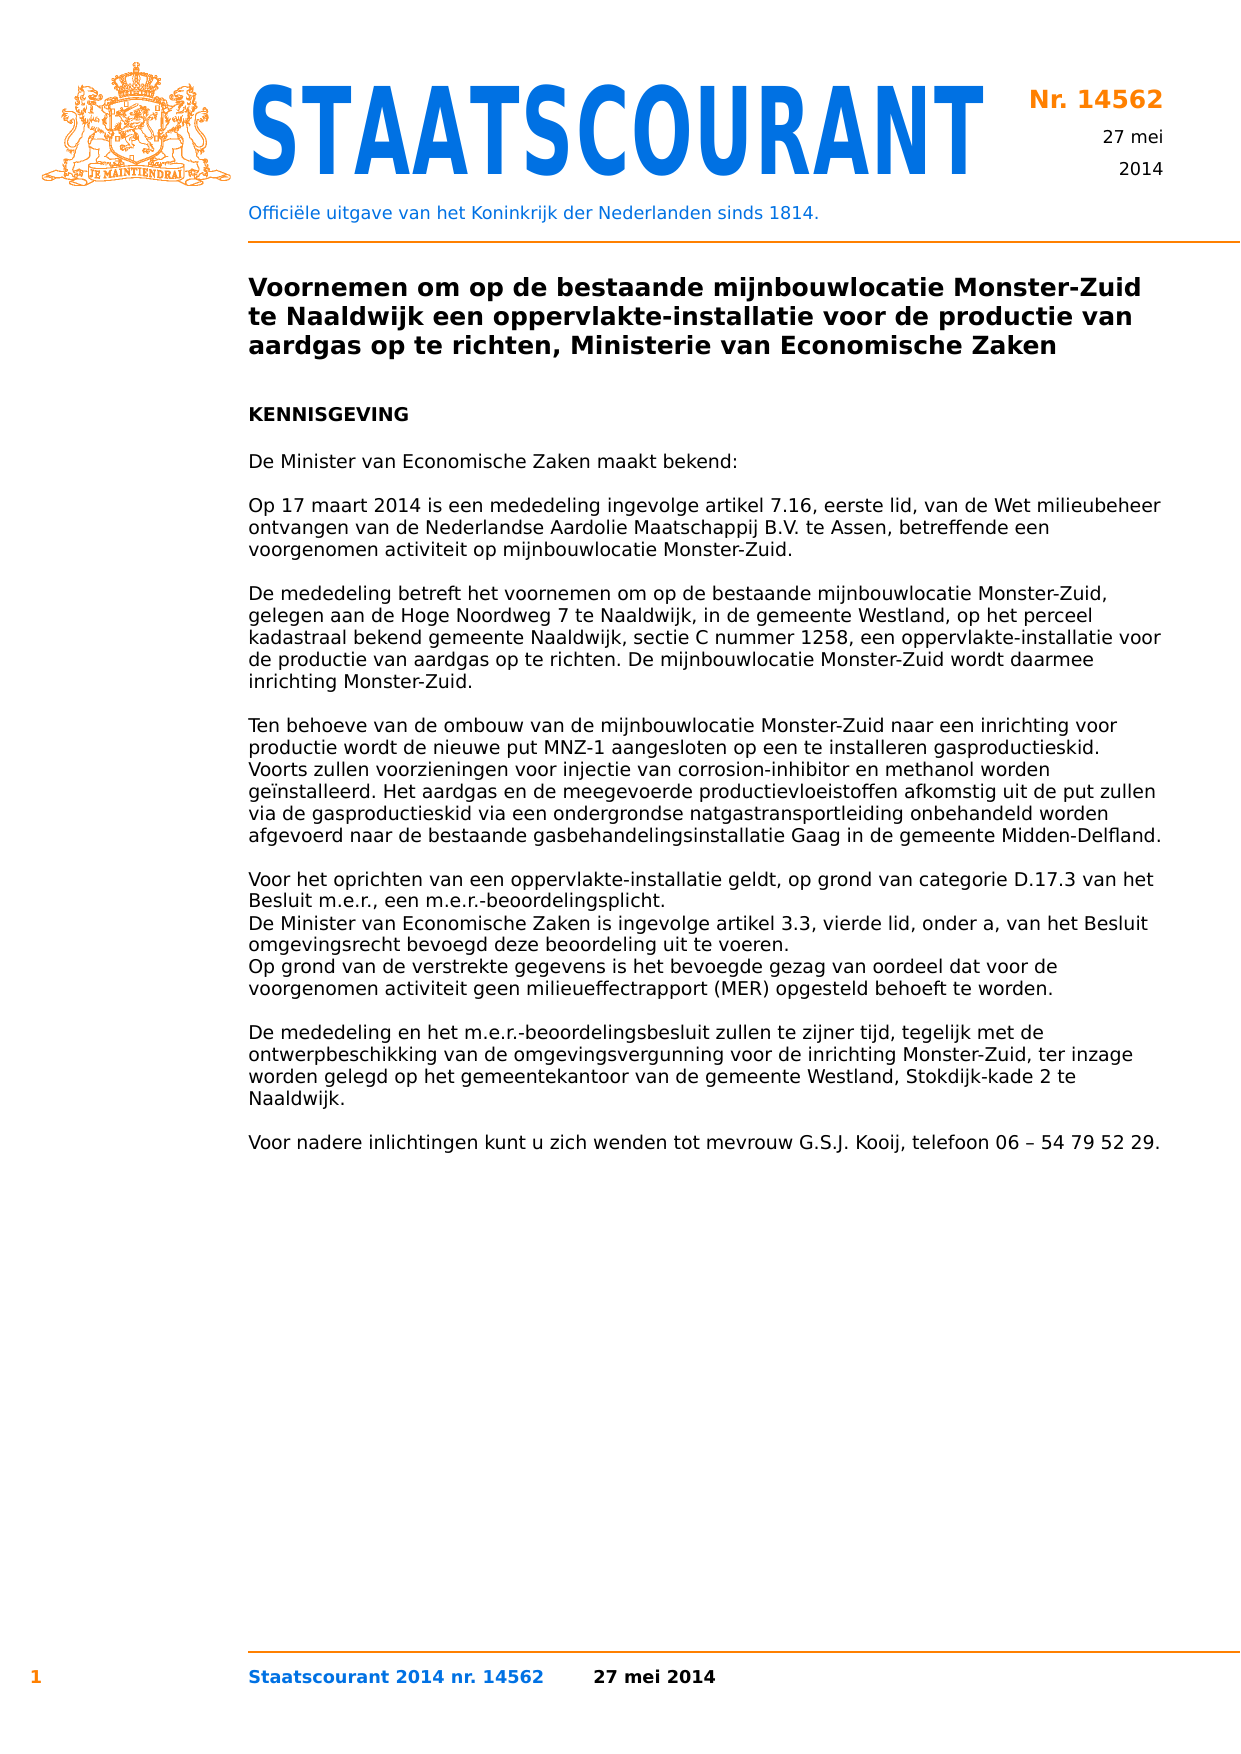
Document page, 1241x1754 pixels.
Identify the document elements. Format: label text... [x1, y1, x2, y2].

table_cell 2014 [998, 153, 1240, 203]
table_header STAATSCOURANT [248, 62, 998, 203]
text De mededeling betreft het voornemen om op de bestaande mijnbouwlocatie Monster-Zuid, gelegen aan de Hoge Noordweg 7 te Naaldwijk, in de gemeente Westland, op het perceel kadastraal bekend gemeente Naaldwijk, sectie C nummer 1258, een oppervlakte-installatie voor de productie van aardgas op te richten. De mijnbouwlocatie Monster-Zuid wordt daarmee inrichting Monster-Zuid. [248, 583, 1163, 693]
text Op 17 maart 2014 is een mededeling ingevolge artikel 7.16, eerste lid, van de Wet milieubeheer ontvangen van de Nederlandse Aardolie Maatschappij B.V. te Assen, betreffende een voorgenomen activiteit op mijnbouwlocatie Monster-Zuid. [248, 495, 1163, 561]
subtitle Voornemen om op de bestaande mijnbouwlocatie Monster-Zuid te Naaldwijk een oppervlakte-installatie voor de productie van aardgas op te richten, Ministerie van Economische Zaken [248, 273, 1163, 361]
text Op grond van de verstrekte gegevens is het bevoegde gezag van oordeel dat voor de voorgenomen activiteit geen milieueffectrapport (MER) opgesteld behoeft te worden. [248, 956, 1163, 1000]
table_header Nr. 14562 [998, 62, 1240, 121]
text Voor het oprichten van een oppervlakte-installatie geldt, op grond van categorie D.17.3 van het Besluit m.e.r., een m.e.r.-beoordelingsplicht. [248, 868, 1163, 912]
picture [41, 62, 231, 186]
table_cell 27 mei [998, 121, 1240, 153]
text Ten behoeve van de ombouw van de mijnbouwlocatie Monster-Zuid naar een inrichting voor productie wordt de nieuwe put MNZ-1 aangesloten op een te installeren gasproductieskid. Voorts zullen voorzieningen voor injectie van corrosion-inhibitor en methanol worden geïnstalleerd. Het aardgas en de meegevoerde productievloeistoffen afkomstig uit de put zullen via de gasproductieskid via een ondergrondse natgastransportleiding onbehandeld worden afgevoerd naar de bestaande gasbehandelingsinstallatie Gaag in de gemeente Midden-Delfland. [248, 715, 1163, 847]
table_header [25, 62, 248, 241]
text De mededeling en het m.e.r.-beoordelingsbesluit zullen te zijner tijd, tegelijk met de ontwerpbeschikking van de omgevingsvergunning voor de inrichting Monster-Zuid, ter inzage worden gelegd op het gemeentekantoor van de gemeente Westland, Stokdijk-kade 2 te Naaldwijk. [248, 1022, 1163, 1110]
text De Minister van Economische Zaken maakt bekend: [248, 451, 1163, 473]
text De Minister van Economische Zaken is ingevolge artikel 3.3, vierde lid, onder a, van het Besluit omgevingsrecht bevoegd deze beoordeling uit te voeren. [248, 912, 1163, 956]
subtitle KENNISGEVING [248, 404, 1163, 426]
table_cell Officiële uitgave van het Koninkrijk der Nederlanden sinds 1814. [248, 203, 1240, 241]
text Voor nadere inlichtingen kunt u zich wenden tot mevrouw G.S.J. Kooij, telefoon 06 – 54 79 52 29. [248, 1132, 1163, 1154]
